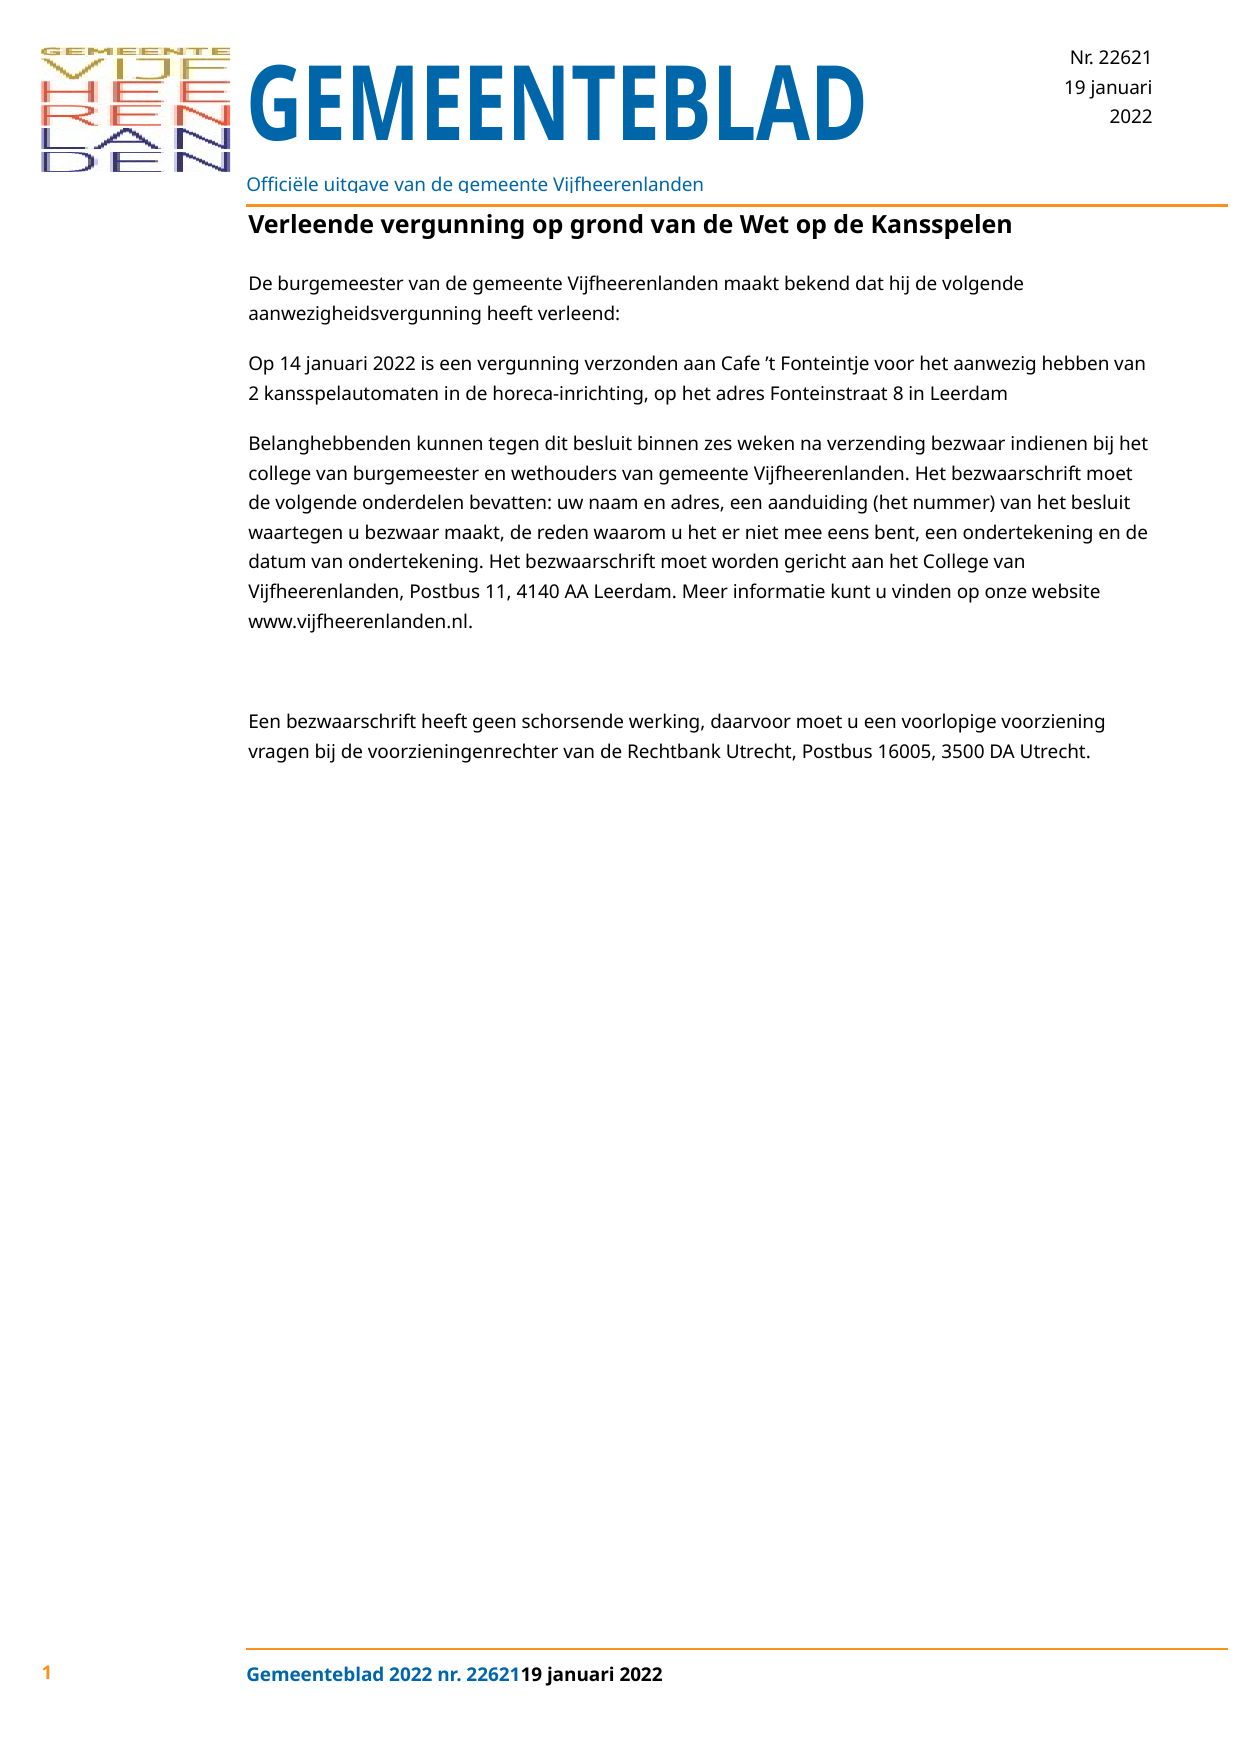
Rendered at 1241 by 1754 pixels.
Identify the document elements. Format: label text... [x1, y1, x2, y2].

picture [41, 47, 231, 172]
text Op 14 januari 2022 is een vergunning verzonden aan Cafe ’t Fonteintje voor het aanwezig hebben van 2 kansspelautomaten in de horeca-inrichting, op het adres Fonteinstraat 8 in Leerdam [248, 350, 1152, 406]
text Een bezwaarschrift heeft geen schorsende werking, daarvoor moet u een voorlopige voorziening vragen bij de voorzieningenrechter van de Rechtbank Utrecht, Postbus 16005, 3500 DA Utrecht. [248, 709, 1152, 764]
text De burgemeester van de gemeente Vijfheerenlanden maakt bekend dat hij de volgende aanwezigheidsvergunning heeft verleend: [248, 270, 1152, 326]
text Verleende vergunning op grond van de Wet op de Kansspelen [248, 207, 1152, 241]
text Belanghebbenden kunnen tegen dit besluit binnen zes weken na verzending bezwaar indienen bij het college van burgemeester en wethouders van gemeente Vijfheerenlanden. Het bezwaarschrift moet de volgende onderdelen bevatten: uw naam en adres, een aanduiding (het nummer) van het besluit waartegen u bezwaar maakt, de reden waarom u het er niet mee eens bent, een ondertekening en de datum van ondertekening. Het bezwaarschrift moet worden gericht aan het College van Vijfheerenlanden, Postbus 11, 4140 AA Leerdam. Meer informatie kunt u vinden op onze website www.vijfheerenlanden.nl. [248, 430, 1152, 633]
